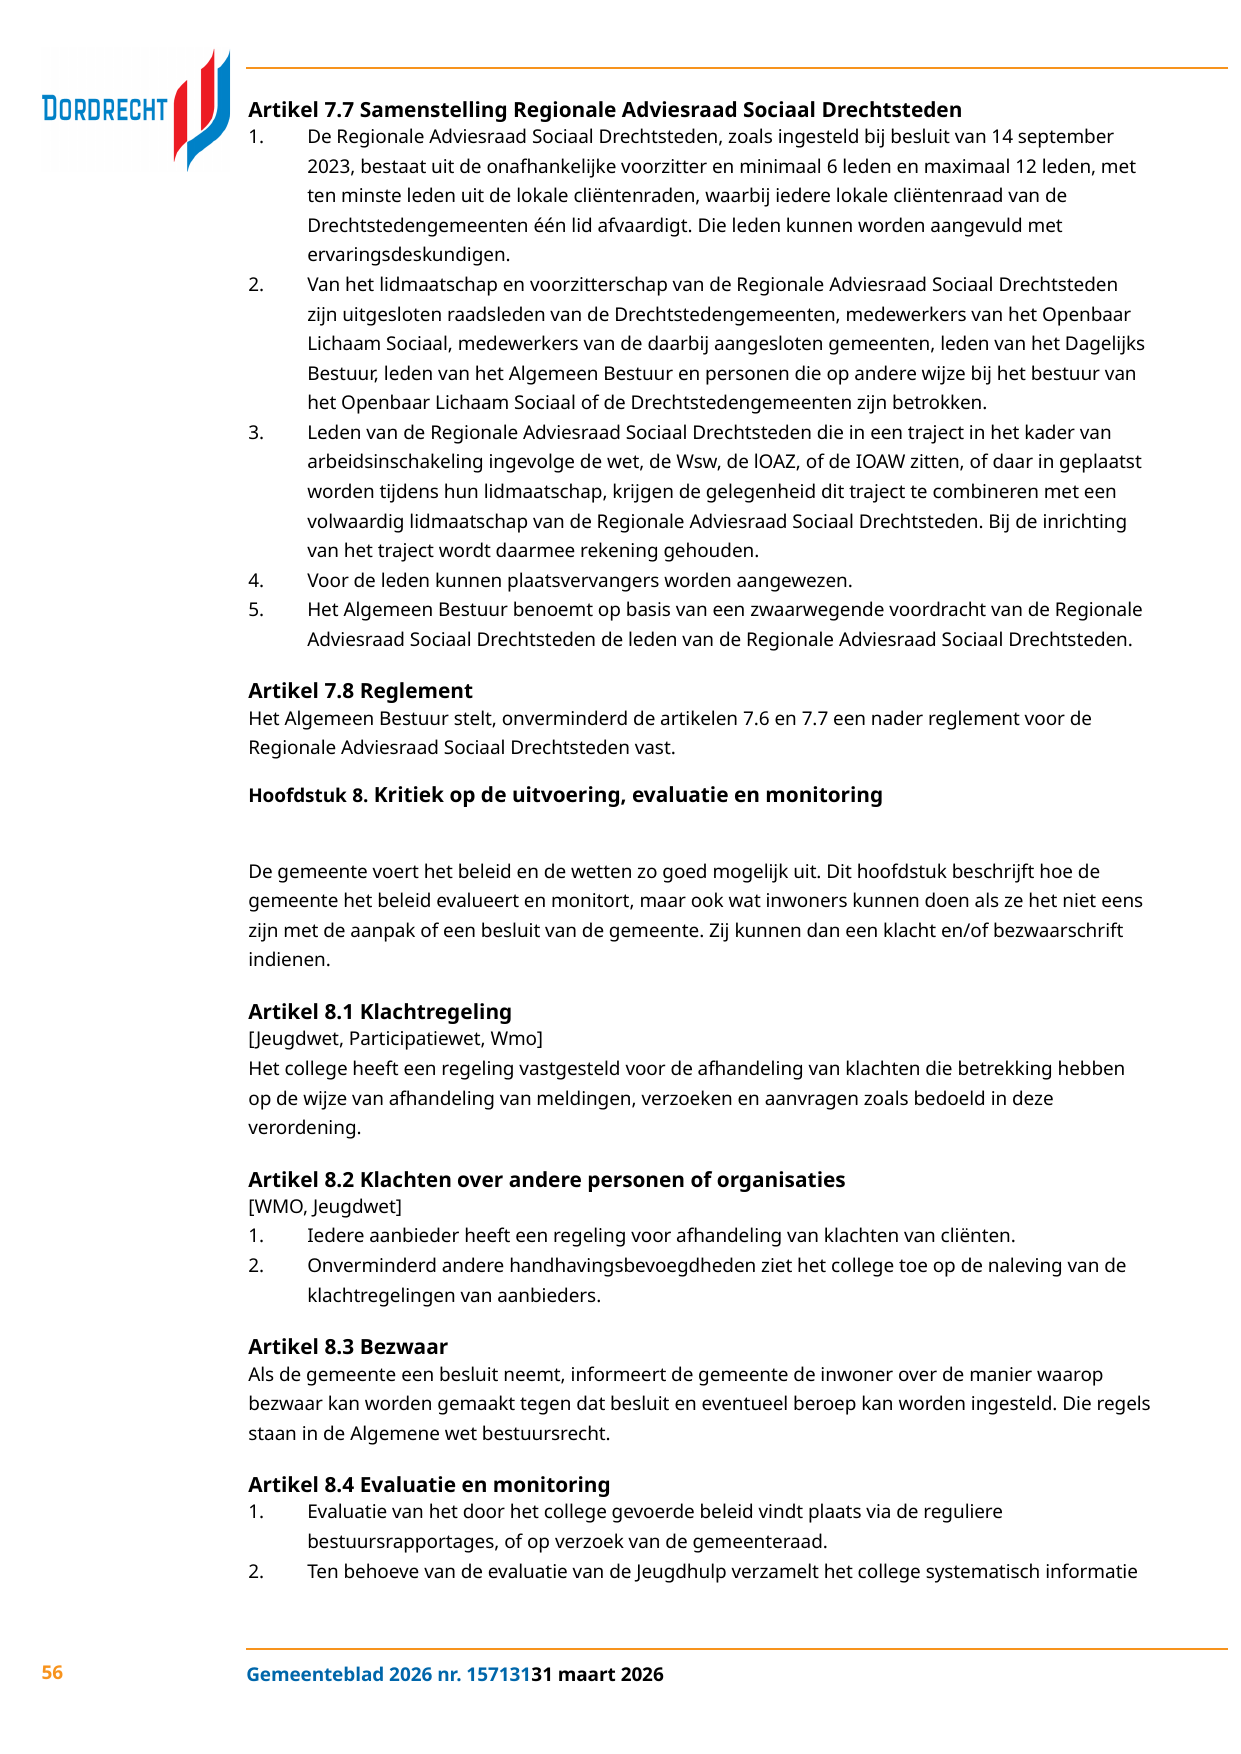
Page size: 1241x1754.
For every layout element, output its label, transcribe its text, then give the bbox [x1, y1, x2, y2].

list Onverminderd andere handhavingsbevoegdheden ziet het college toe op de naleving van de klachtregelingen van aanbieders. [248, 1252, 1152, 1308]
text Hoofdstuk 8. Kritiek op de uitvoering, evaluatie en monitoring [248, 780, 1152, 809]
list Van het lidmaatschap en voorzitterschap van de Regionale Adviesraad Sociaal Drechtsteden zijn uitgesloten raadsleden van de Drechtstedengemeenten, medewerkers van het Openbaar Lichaam Sociaal, medewerkers van de daarbij aangesloten gemeenten, leden van het Dagelijks Bestuur, leden van het Algemeen Bestuur en personen die op andere wijze bij het bestuur van het Openbaar Lichaam Sociaal of de Drechtstedengemeenten zijn betrokken. [248, 271, 1152, 415]
picture [41, 47, 231, 172]
text Artikel 7.8 Reglement [248, 677, 1152, 705]
text Artikel 8.4 Evaluatie en monitoring [248, 1470, 1152, 1499]
text [Jeugdwet, Participatiewet, Wmo] [248, 1026, 1152, 1051]
list Ten behoeve van de evaluatie van de Jeugdhulp verzamelt het college systematisch informatie [248, 1558, 1152, 1584]
list Evaluatie van het door het college gevoerde beleid vindt plaats via de reguliere bestuursrapportages, of op verzoek van de gemeenteraad. [248, 1499, 1152, 1554]
text Het college heeft een regeling vastgesteld voor de afhandeling van klachten die betrekking hebben op de wijze van afhandeling van meldingen, verzoeken en aanvragen zoals bedoeld in deze verordening. [248, 1055, 1152, 1140]
text Als de gemeente een besluit neemt, informeert de gemeente de inwoner over de manier waarop bezwaar kan worden gemaakt tegen dat besluit en eventueel beroep kan worden ingesteld. Die regels staan in de Algemene wet bestuursrecht. [248, 1361, 1152, 1446]
text Artikel 8.2 Klachten over andere personen of organisaties [248, 1165, 1152, 1193]
list Voor de leden kunnen plaatsvervangers worden aangewezen. [248, 567, 1152, 593]
text De gemeente voert het beleid en de wetten zo goed mogelijk uit. Dit hoofdstuk beschrijft hoe de gemeente het beleid evalueert en monitort, maar ook wat inwoners kunnen doen als ze het niet eens zijn met de aanpak of een besluit van de gemeente. Zij kunnen dan een klacht en/of bezwaarschrift indienen. [248, 858, 1152, 972]
text Het Algemeen Bestuur stelt, onverminderd de artikelen 7.6 en 7.7 een nader reglement voor de Regionale Adviesraad Sociaal Drechtsteden vast. [248, 705, 1152, 760]
text Artikel 8.1 Klachtregeling [248, 997, 1152, 1026]
list Leden van de Regionale Adviesraad Sociaal Drechtsteden die in een traject in het kader van arbeidsinschakeling ingevolge de wet, de Wsw, de lOAZ, of de IOAW zitten, of daar in geplaatst worden tijdens hun lidmaatschap, krijgen de gelegenheid dit traject te combineren met een volwaardig lidmaatschap van de Regionale Adviesraad Sociaal Drechtsteden. Bij de inrichting van het traject wordt daarmee rekening gehouden. [248, 419, 1152, 563]
list De Regionale Adviesraad Sociaal Drechtsteden, zoals ingesteld bij besluit van 14 september 2023, bestaat uit de onafhankelijke voorzitter en minimaal 6 leden en maximaal 12 leden, met ten minste leden uit de lokale cliëntenraden, waarbij iedere lokale cliëntenraad van de Drechtstedengemeenten één lid afvaardigt. Die leden kunnen worden aangevuld met ervaringsdeskundigen. [248, 123, 1152, 267]
text Artikel 8.3 Bezwaar [248, 1332, 1152, 1361]
text Artikel 7.7 Samenstelling Regionale Adviesraad Sociaal Drechtsteden [248, 95, 1152, 123]
list Het Algemeen Bestuur benoemt op basis van een zwaarwegende voordracht van de Regionale Adviesraad Sociaal Drechtsteden de leden van de Regionale Adviesraad Sociaal Drechtsteden. [248, 597, 1152, 652]
text [WMO, Jeugdwet] [248, 1193, 1152, 1219]
list Iedere aanbieder heeft een regeling voor afhandeling van klachten van cliënten. [248, 1223, 1152, 1248]
